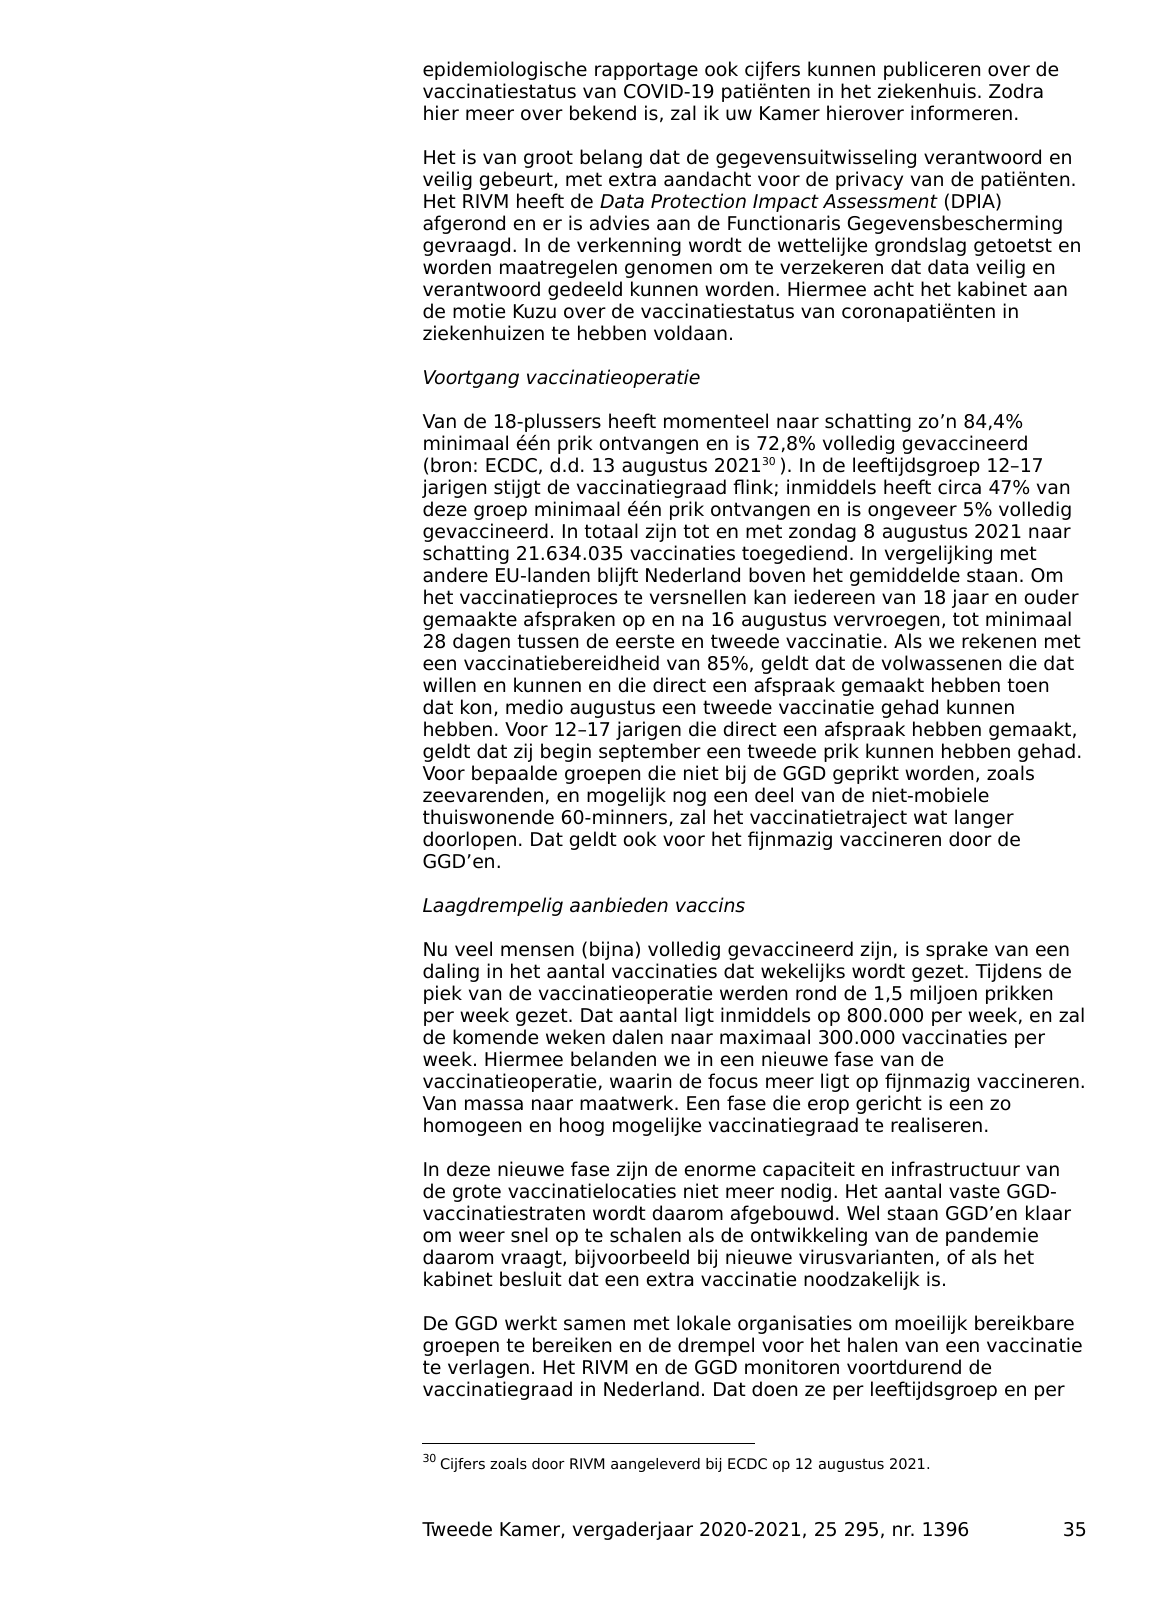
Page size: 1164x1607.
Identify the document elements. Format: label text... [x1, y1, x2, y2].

text De GGD werkt samen met lokale organisaties om moeilijk bereikbare groepen te bereiken en de drempel voor het halen van een vaccinatie te verlagen. Het RIVM en de GGD monitoren voortdurend de vaccinatiegraad in Nederland. Dat doen ze per leeftijdsgroep en per [422, 1313, 1087, 1401]
text Cijfers zoals door RIVM aangeleverd bij ECDC op 12 augustus 2021. [422, 1452, 1087, 1474]
text epidemiologische rapportage ook cijfers kunnen publiceren over de vaccinatiestatus van COVID-19 patiënten in het ziekenhuis. Zodra hier meer over bekend is, zal ik uw Kamer hierover informeren. [422, 59, 1087, 125]
subtitle Voortgang vaccinatieoperatie [422, 367, 1087, 389]
text Het is van groot belang dat de gegevensuitwisseling verantwoord en veilig gebeurt, met extra aandacht voor de privacy van de patiënten. Het RIVM heeft de Data Protection Impact Assessment (DPIA) afgerond en er is advies aan de Functionaris Gegevensbescherming gevraagd. In de verkenning wordt de wettelijke grondslag getoetst en worden maatregelen genomen om te verzekeren dat data veilig en verantwoord gedeeld kunnen worden. Hiermee acht het kabinet aan de motie Kuzu over de vaccinatiestatus van coronapatiënten in ziekenhuizen te hebben voldaan. [422, 147, 1087, 345]
text Nu veel mensen (bijna) volledig gevaccineerd zijn, is sprake van een daling in het aantal vaccinaties dat wekelijks wordt gezet. Tijdens de piek van de vaccinatieoperatie werden rond de 1,5 miljoen prikken per week gezet. Dat aantal ligt inmiddels op 800.000 per week, en zal de komende weken dalen naar maximaal 300.000 vaccinaties per week. Hiermee belanden we in een nieuwe fase van de vaccinatieoperatie, waarin de focus meer ligt op fijnmazig vaccineren. Van massa naar maatwerk. Een fase die erop gericht is een zo homogeen en hoog mogelijke vaccinatiegraad te realiseren. [422, 939, 1087, 1137]
text In deze nieuwe fase zijn de enorme capaciteit en infrastructuur van de grote vaccinatielocaties niet meer nodig. Het aantal vaste GGD-vaccinatiestraten wordt daarom afgebouwd. Wel staan GGD’en klaar om weer snel op te schalen als de ontwikkeling van de pandemie daarom vraagt, bijvoorbeeld bij nieuwe virusvarianten, of als het kabinet besluit dat een extra vaccinatie noodzakelijk is. [422, 1159, 1087, 1291]
subtitle Laagdrempelig aanbieden vaccins [422, 895, 1087, 917]
text Van de 18-plussers heeft momenteel naar schatting zo’n 84,4% minimaal één prik ontvangen en is 72,8% volledig gevaccineerd (bron: ECDC, d.d. 13 augustus 2021). In de leeftijdsgroep 12–17 jarigen stijgt de vaccinatiegraad flink; inmiddels heeft circa 47% van deze groep minimaal één prik ontvangen en is ongeveer 5% volledig gevaccineerd. In totaal zijn tot en met zondag 8 augustus 2021 naar schatting 21.634.035 vaccinaties toegediend. In vergelijking met andere EU-landen blijft Nederland boven het gemiddelde staan. Om het vaccinatieproces te versnellen kan iedereen van 18 jaar en ouder gemaakte afspraken op en na 16 augustus vervroegen, tot minimaal 28 dagen tussen de eerste en tweede vaccinatie. Als we rekenen met een vaccinatiebereidheid van 85%, geldt dat de volwassenen die dat willen en kunnen en die direct een afspraak gemaakt hebben toen dat kon, medio augustus een tweede vaccinatie gehad kunnen hebben. Voor 12–17 jarigen die direct een afspraak hebben gemaakt, geldt dat zij begin september een tweede prik kunnen hebben gehad. Voor bepaalde groepen die niet bij de GGD geprikt worden, zoals zeevarenden, en mogelijk nog een deel van de niet-mobiele thuiswonende 60-minners, zal het vaccinatietraject wat langer doorlopen. Dat geldt ook voor het fijnmazig vaccineren door de GGD’en. [422, 411, 1087, 873]
